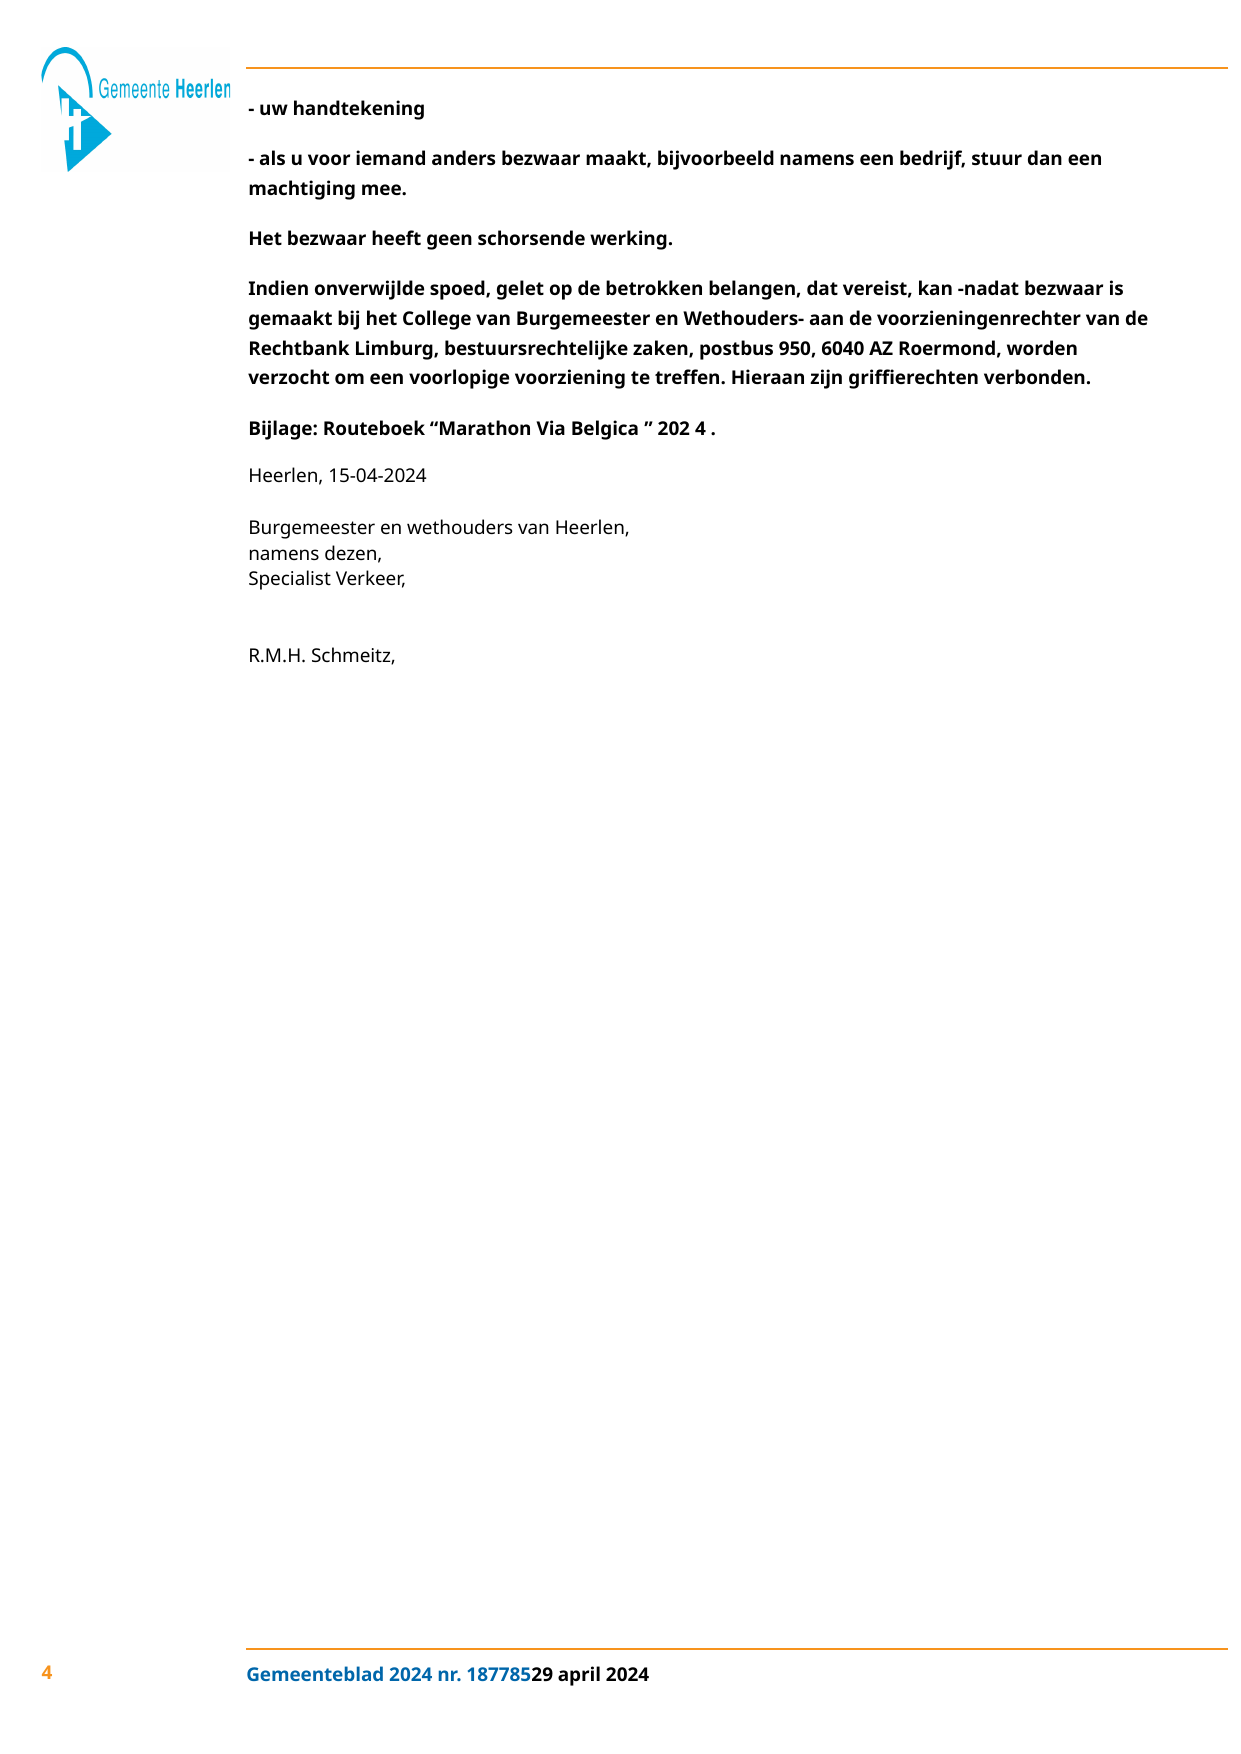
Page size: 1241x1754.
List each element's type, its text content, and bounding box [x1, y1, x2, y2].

text - als u voor iemand anders bezwaar maakt, bijvoorbeeld namens een bedrijf, stuur dan een machtiging mee. [248, 145, 1152, 201]
picture [41, 47, 59, 70]
picture [41, 47, 231, 172]
text Het bezwaar heeft geen schorsende werking. [248, 225, 1152, 251]
text Indien onverwijlde spoed, gelet op de betrokken belangen, dat vereist, kan -nadat bezwaar is gemaakt bij het College van Burgemeester en Wethouders- aan de voorzieningenrechter van de Rechtbank Limburg, bestuursrechtelijke zaken, postbus 950, 6040 AZ Roermond, worden verzocht om een voorlopige voorziening te treffen. Hieraan zijn griffierechten verbonden. [248, 276, 1152, 390]
text Specialist Verkeer, [248, 566, 1152, 591]
text Burgemeester en wethouders van Heerlen, [248, 514, 1152, 540]
text namens dezen, [248, 540, 1152, 566]
text Heerlen, 15-04-2024 [248, 463, 1152, 488]
text - uw handtekening [248, 95, 1152, 121]
text Bijlage: Routeboek “Marathon Via Belgica ” 202 4 . [248, 415, 1152, 441]
text R.M.H. Schmeitz, [248, 643, 1152, 668]
